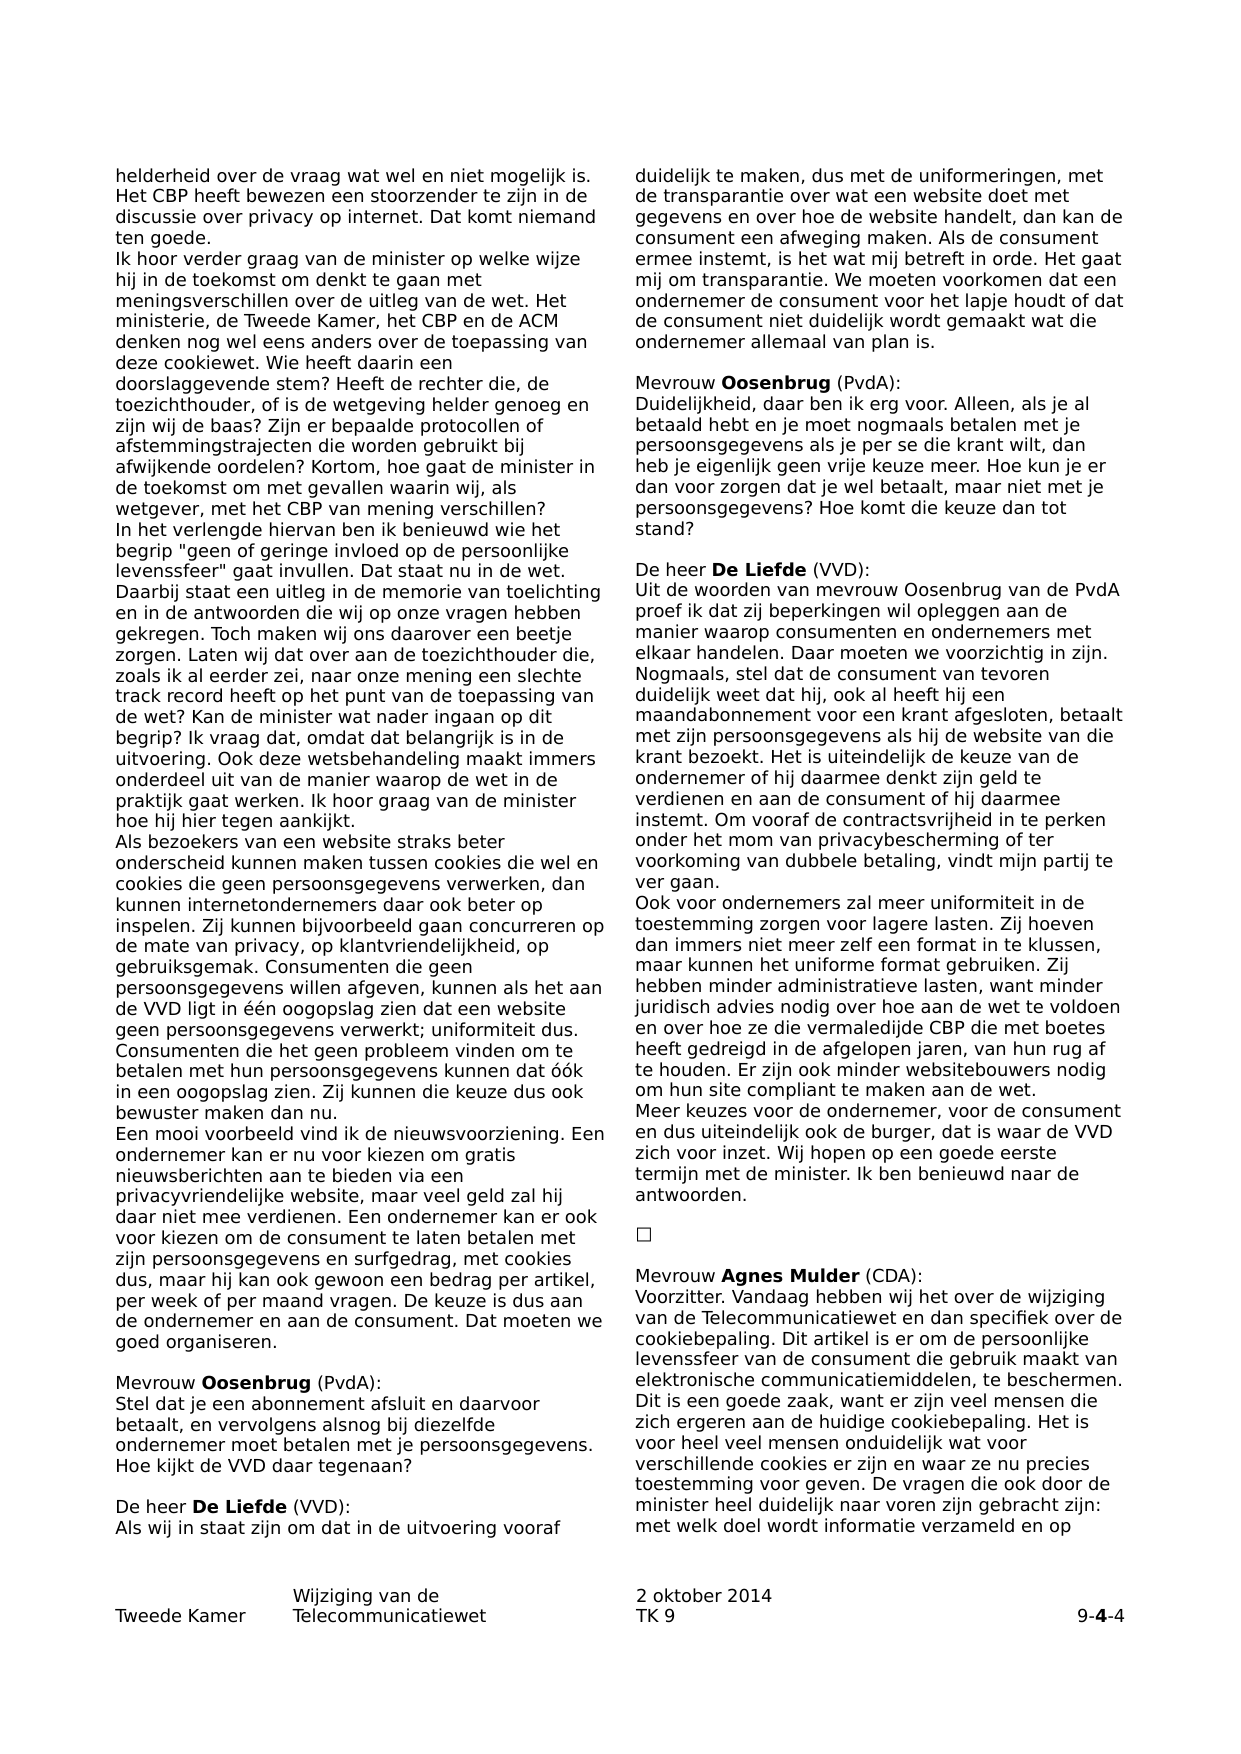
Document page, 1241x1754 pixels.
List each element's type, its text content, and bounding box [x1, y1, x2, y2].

text Mevrouw Oosenbrug (PvdA): [635, 373, 1125, 393]
text Voorzitter. Vandaag hebben wij het over de wijziging van de Telecommunicatiewet en dan specifiek over de cookiebepaling. Dit artikel is er om de persoonlijke levenssfeer van de consument die gebruik maakt van elektronische communicatiemiddelen, te beschermen. Dit is een goede zaak, want er zijn veel mensen die zich ergeren aan de huidige cookiebepaling. Het is voor heel veel mensen onduidelijk wat voor verschillende cookies er zijn en waar ze nu precies toestemming voor geven. De vragen die ook door de minister heel duidelijk naar voren zijn gebracht zijn: met welk doel wordt informatie verzameld en op [635, 1287, 1125, 1537]
text Uit de woorden van mevrouw Oosenbrug van de PvdA proef ik dat zij beperkingen wil opleggen aan de manier waarop consumenten en ondernemers met elkaar handelen. Daar moeten we voorzichtig in zijn. Nogmaals, stel dat de consument van tevoren duidelijk weet dat hij, ook al heeft hij een maandabonnement voor een krant afgesloten, betaalt met zijn persoonsgegevens als hij de website van die krant bezoekt. Het is uiteindelijk de keuze van de ondernemer of hij daarmee denkt zijn geld te verdienen en aan de consument of hij daarmee instemt. Om vooraf de contractsvrijheid in te perken onder het mom van privacybescherming of ter voorkoming van dubbele betaling, vindt mijn partij te ver gaan. [635, 580, 1125, 893]
text Ook voor ondernemers zal meer uniformiteit in de toestemming zorgen voor lagere lasten. Zij hoeven dan immers niet meer zelf een format in te klussen, maar kunnen het uniforme format gebruiken. Zij hebben minder administratieve lasten, want minder juridisch advies nodig over hoe aan de wet te voldoen en over hoe ze die vermaledijde CBP die met boetes heeft gedreigd in de afgelopen jaren, van hun rug af te houden. Er zijn ook minder websitebouwers nodig om hun site compliant te maken aan de wet. [635, 893, 1125, 1101]
text Mevrouw Agnes Mulder (CDA): [635, 1266, 1125, 1287]
text helderheid over de vraag wat wel en niet mogelijk is. Het CBP heeft bewezen een stoorzender te zijn in de discussie over privacy op internet. Dat komt niemand ten goede. [115, 165, 605, 249]
text Als bezoekers van een website straks beter onderscheid kunnen maken tussen cookies die wel en cookies die geen persoonsgegevens verwerken, dan kunnen internetondernemers daar ook beter op inspelen. Zij kunnen bijvoorbeeld gaan concurreren op de mate van privacy, op klantvriendelijkheid, op gebruiksgemak. Consumenten die geen persoonsgegevens willen afgeven, kunnen als het aan de VVD ligt in één oogopslag zien dat een website geen persoonsgegevens verwerkt; uniformiteit dus. Consumenten die het geen probleem vinden om te betalen met hun persoonsgegevens kunnen dat óók in een oogopslag zien. Zij kunnen die keuze dus ook bewuster maken dan nu. [115, 832, 605, 1124]
text Als wij in staat zijn om dat in de uitvoering vooraf [115, 1518, 605, 1538]
text Ik hoor verder graag van de minister op welke wijze hij in de toekomst om denkt te gaan met meningsverschillen over de uitleg van de wet. Het ministerie, de Tweede Kamer, het CBP en de ACM denken nog wel eens anders over de toepassing van deze cookiewet. Wie heeft daarin een doorslaggevende stem? Heeft de rechter die, de toezichthouder, of is de wetgeving helder genoeg en zijn wij de baas? Zijn er bepaalde protocollen of afstemmingstrajecten die worden gebruikt bij afwijkende oordelen? Kortom, hoe gaat de minister in de toekomst om met gevallen waarin wij, als wetgever, met het CBP van mening verschillen? [115, 249, 605, 519]
text Duidelijkheid, daar ben ik erg voor. Alleen, als je al betaald hebt en je moet nogmaals betalen met je persoonsgegevens als je per se die krant wilt, dan heb je eigenlijk geen vrije keuze meer. Hoe kun je er dan voor zorgen dat je wel betaalt, maar niet met je persoonsgegevens? Hoe komt die keuze dan tot stand? [635, 393, 1125, 539]
text duidelijk te maken, dus met de uniformeringen, met de transparantie over wat een website doet met gegevens en over hoe de website handelt, dan kan de consument een afweging maken. Als de consument ermee instemt, is het wat mij betreft in orde. Het gaat mij om transparantie. We moeten voorkomen dat een ondernemer de consument voor het lapje houdt of dat de consument niet duidelijk wordt gemaakt wat die ondernemer allemaal van plan is. [635, 165, 1125, 353]
text In het verlengde hiervan ben ik benieuwd wie het begrip "geen of geringe invloed op de persoonlijke levenssfeer" gaat invullen. Dat staat nu in de wet. Daarbij staat een uitleg in de memorie van toelichting en in de antwoorden die wij op onze vragen hebben gekregen. Toch maken wij ons daarover een beetje zorgen. Laten wij dat over aan de toezichthouder die, zoals ik al eerder zei, naar onze mening een slechte track record heeft op het punt van de toepassing van de wet? Kan de minister wat nader ingaan op dit begrip? Ik vraag dat, omdat dat belangrijk is in de uitvoering. Ook deze wetsbehandeling maakt immers onderdeel uit van de manier waarop de wet in de praktijk gaat werken. Ik hoor graag van de minister hoe hij hier tegen aankijkt. [115, 519, 605, 832]
text Meer keuzes voor de ondernemer, voor de consument en dus uiteindelijk ook de burger, dat is waar de VVD zich voor inzet. Wij hopen op een goede eerste termijn met de minister. Ik ben benieuwd naar de antwoorden. [635, 1101, 1125, 1205]
text Een mooi voorbeeld vind ik de nieuwsvoorziening. Een ondernemer kan er nu voor kiezen om gratis nieuwsberichten aan te bieden via een privacyvriendelijke website, maar veel geld zal hij daar niet mee verdienen. Een ondernemer kan er ook voor kiezen om de consument te laten betalen met zijn persoonsgegevens en surfgedrag, met cookies dus, maar hij kan ook gewoon een bedrag per artikel, per week of per maand vragen. De keuze is dus aan de ondernemer en aan de consument. Dat moeten we goed organiseren. [115, 1124, 605, 1353]
text ⬜ [635, 1225, 1125, 1246]
text De heer De Liefde (VVD): [635, 559, 1125, 580]
text Mevrouw Oosenbrug (PvdA): [115, 1373, 605, 1393]
text Stel dat je een abonnement afsluit en daarvoor betaalt, en vervolgens alsnog bij diezelfde ondernemer moet betalen met je persoonsgegevens. Hoe kijkt de VVD daar tegenaan? [115, 1393, 605, 1477]
text De heer De Liefde (VVD): [115, 1497, 605, 1518]
